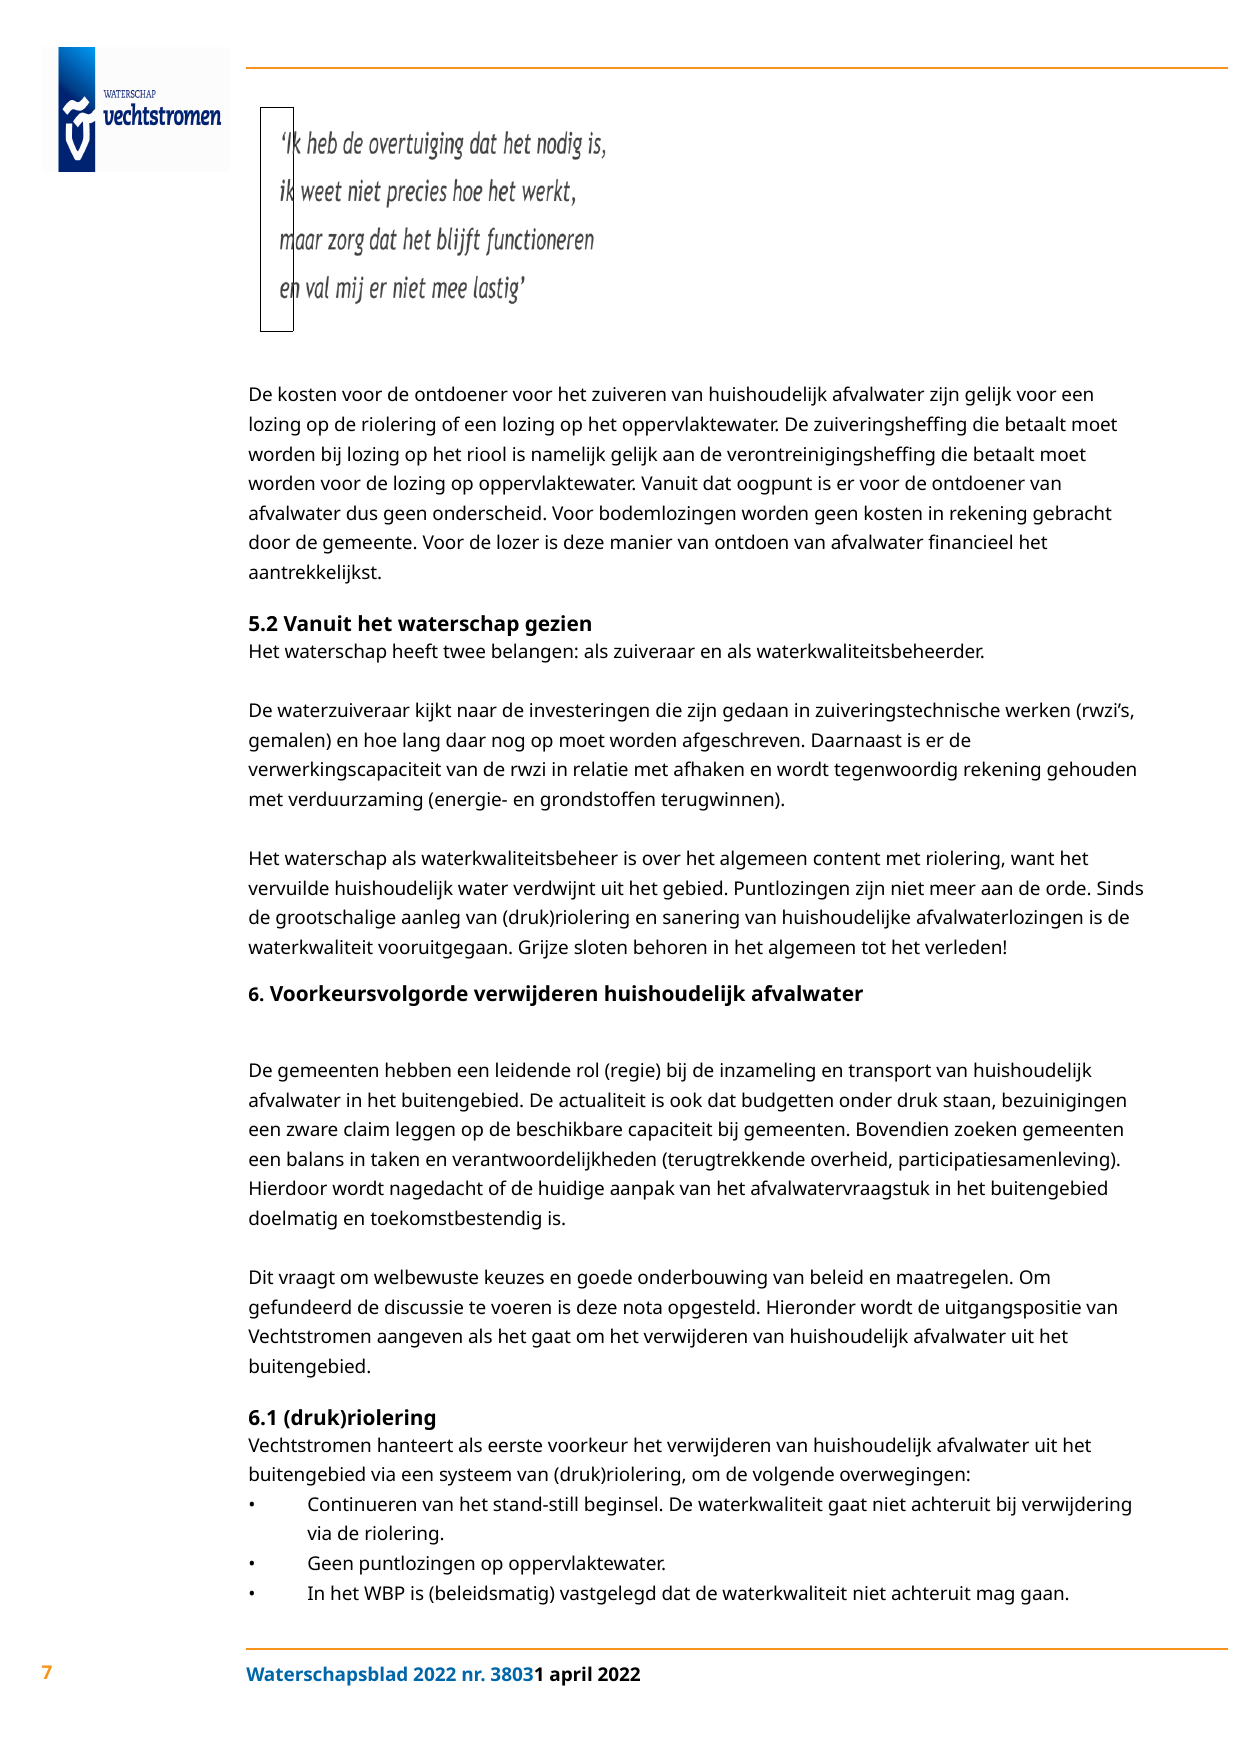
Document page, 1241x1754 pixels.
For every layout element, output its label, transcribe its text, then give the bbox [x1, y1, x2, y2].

text Dit vraagt om welbewuste keuzes en goede onderbouwing van beleid en maatregelen. Om gefundeerd de discussie te voeren is deze nota opgesteld. Hieronder wordt de uitgangspositie van Vechtstromen aangeven als het gaat om het verwijderen van huishoudelijk afvalwater uit het buitengebied. [248, 1264, 1152, 1379]
text 6. Voorkeursvolgorde verwijderen huishoudelijk afvalwater [248, 979, 1152, 1008]
list Continueren van het stand-still beginsel. De waterkwaliteit gaat niet achteruit bij verwijdering via de riolering. [248, 1491, 1152, 1546]
text 6.1 (druk)riolering [248, 1403, 1152, 1432]
text De kosten voor de ontdoener voor het zuiveren van huishoudelijk afvalwater zijn gelijk voor een lozing op de riolering of een lozing op het oppervlaktewater. De zuiveringsheffing die betaalt moet worden bij lozing op het riool is namelijk gelijk aan de verontreinigingsheffing die betaalt moet worden voor de lozing op oppervlaktewater. Vanuit dat oogpunt is er voor de ontdoener van afvalwater dus geen onderscheid. Voor bodemlozingen worden geen kosten in rekening gebracht door de gemeente. Voor de lozer is deze manier van ontdoen van afvalwater financieel het aantrekkelijkst. [248, 382, 1152, 585]
list Geen puntlozingen op oppervlaktewater. [248, 1550, 1152, 1576]
text De waterzuiveraar kijkt naar de investeringen die zijn gedaan in zuiveringstechnische werken (rwzi’s, gemalen) en hoe lang daar nog op moet worden afgeschreven. Daarnaast is er de verwerkingscapaciteit van de rwzi in relatie met afhaken en wordt tegenwoordig rekening gehouden met verduurzaming (energie- en grondstoffen terugwinnen). [248, 697, 1152, 812]
text Het waterschap heeft twee belangen: als zuiveraar en als waterkwaliteitsbeheerder. [248, 638, 1152, 664]
list In het WBP is (beleidsmatig) vastgelegd dat de waterkwaliteit niet achteruit mag gaan. [248, 1580, 1152, 1606]
text 5.2 Vanuit het waterschap gezien [248, 609, 1152, 638]
picture [41, 47, 231, 172]
picture [268, 115, 624, 322]
text Vechtstromen hanteert als eerste voorkeur het verwijderen van huishoudelijk afvalwater uit het buitengebied via een systeem van (druk)riolering, om de volgende overwegingen: [248, 1432, 1152, 1487]
text De gemeenten hebben een leidende rol (regie) bij de inzameling en transport van huishoudelijk afvalwater in het buitengebied. De actualiteit is ook dat budgetten onder druk staan, bezuinigingen een zware claim leggen op de beschikbare capaciteit bij gemeenten. Bovendien zoeken gemeenten een balans in taken en verantwoordelijkheden (terugtrekkende overheid, participatiesamenleving). Hierdoor wordt nagedacht of de huidige aanpak van het afvalwatervraagstuk in het buitengebied doelmatig en toekomstbestendig is. [248, 1057, 1152, 1231]
text Het waterschap als waterkwaliteitsbeheer is over het algemeen content met riolering, want het vervuilde huishoudelijk water verdwijnt uit het gebied. Puntlozingen zijn niet meer aan de orde. Sinds de grootschalige aanleg van (druk)riolering en sanering van huishoudelijke afvalwaterlozingen is de waterkwaliteit vooruitgegaan. Grijze sloten behoren in het algemeen tot het verleden! [248, 845, 1152, 959]
